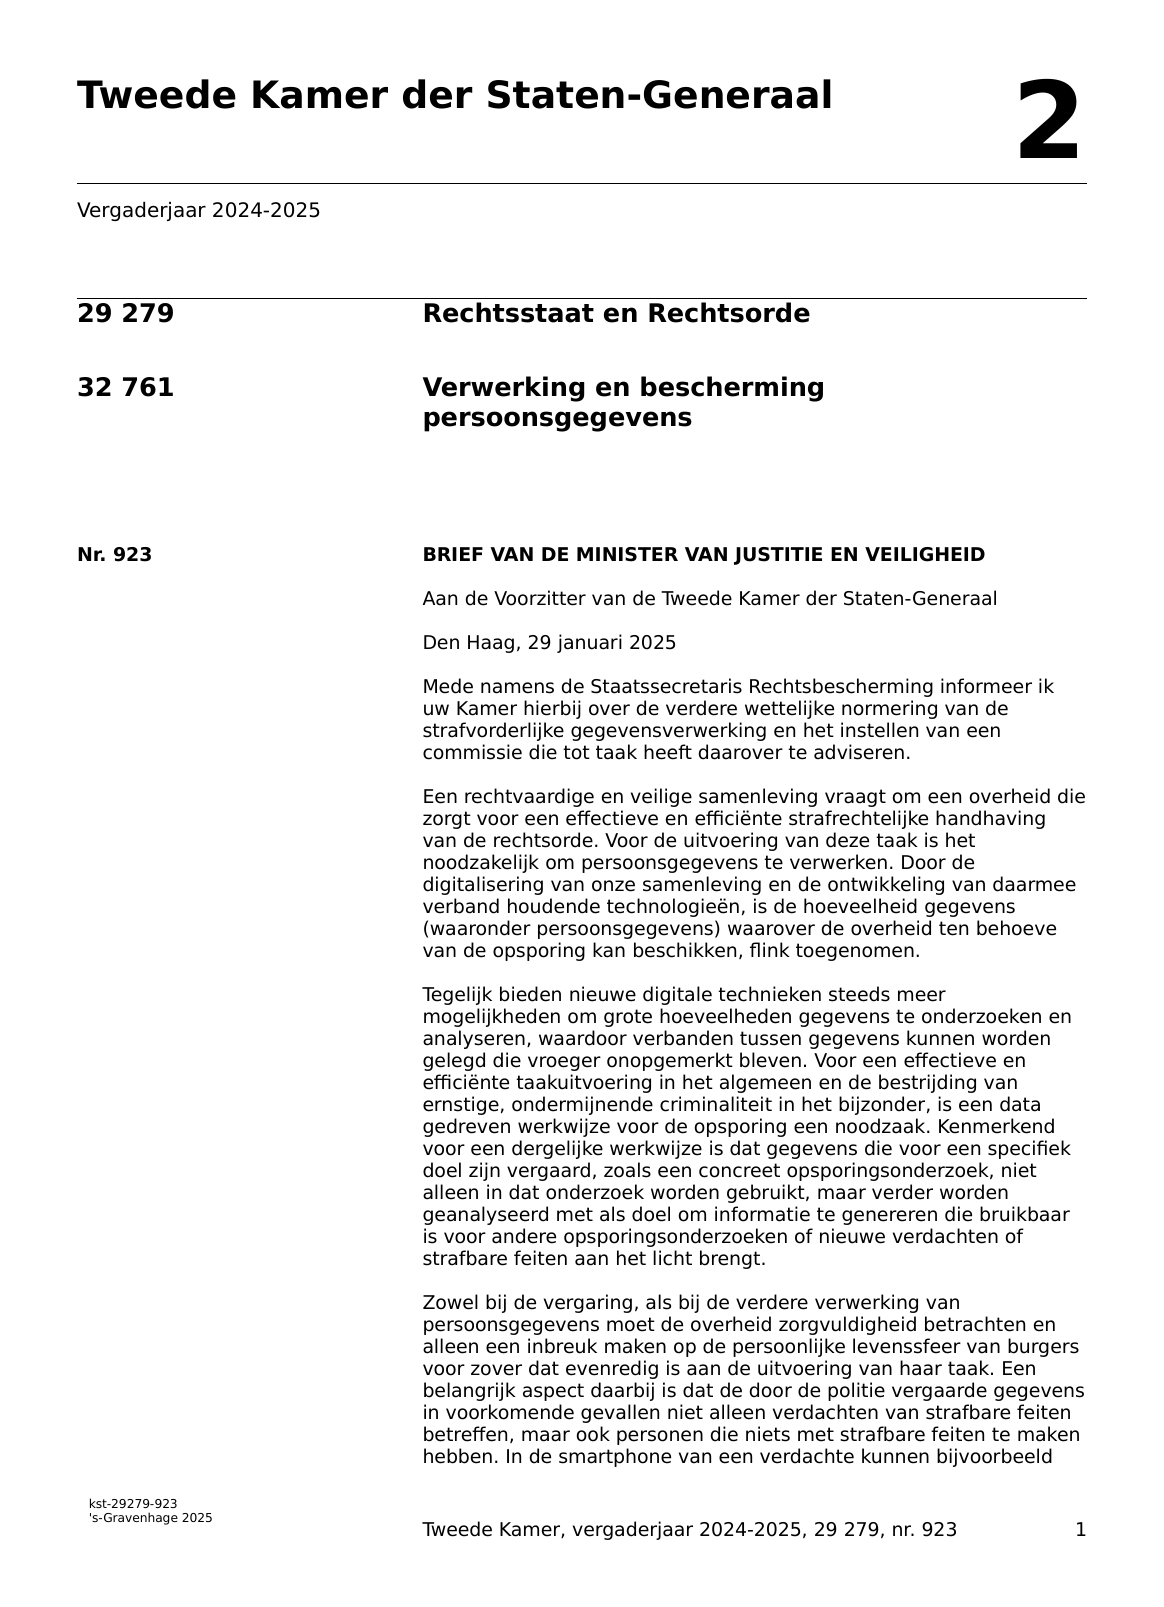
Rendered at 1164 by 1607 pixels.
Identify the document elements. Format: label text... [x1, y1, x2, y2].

table_header 2 [886, 59, 1087, 183]
text kst-29279-923 [88, 1497, 323, 1511]
table_cell Vergaderjaar 2024-2025 [77, 184, 1087, 298]
table_header Tweede Kamer der Staten-Generaal [77, 59, 886, 183]
text Zowel bij de vergaring, als bij de verdere verwerking van persoonsgegevens moet de overheid zorgvuldigheid betrachten en alleen een inbreuk maken op de persoonlijke levenssfeer van burgers voor zover dat evenredig is aan de uitvoering van haar taak. Een belangrijk aspect daarbij is dat de door de politie vergaarde gegevens in voorkomende gevallen niet alleen verdachten van strafbare feiten betreffen, maar ook personen die niets met strafbare feiten te maken hebben. In de smartphone van een verdachte kunnen bijvoorbeeld [422, 1292, 1087, 1468]
subtitle 32 761 Verwerking en bescherming persoonsgegevens [77, 373, 1087, 432]
text Aan de Voorzitter van de Tweede Kamer der Staten-Generaal [422, 588, 1087, 609]
subtitle 29 279 Rechtsstaat en Rechtsorde [77, 299, 1087, 329]
text 's-Gravenhage 2025 [88, 1511, 323, 1525]
text Mede namens de Staatssecretaris Rechtsbescherming informeer ik uw Kamer hierbij over de verdere wettelijke normering van de strafvorderlijke gegevensverwerking en het instellen van een commissie die tot taak heeft daarover te adviseren. [422, 676, 1087, 764]
text Den Haag, 29 januari 2025 [422, 632, 1087, 654]
text Een rechtvaardige en veilige samenleving vraagt om een overheid die zorgt voor een effectieve en efficiënte strafrechtelijke handhaving van de rechtsorde. Voor de uitvoering van deze taak is het noodzakelijk om persoonsgegevens te verwerken. Door de digitalisering van onze samenleving en de ontwikkeling van daarmee verband houdende technologieën, is de hoeveelheid gegevens (waaronder persoonsgegevens) waarover de overheid ten behoeve van de opsporing kan beschikken, flink toegenomen. [422, 786, 1087, 962]
subtitle Nr. 923 BRIEF VAN DE MINISTER VAN JUSTITIE EN VEILIGHEID [77, 543, 1087, 565]
text Tegelijk bieden nieuwe digitale technieken steeds meer mogelijkheden om grote hoeveelheden gegevens te onderzoeken en analyseren, waardoor verbanden tussen gegevens kunnen worden gelegd die vroeger onopgemerkt bleven. Voor een effectieve en efficiënte taakuitvoering in het algemeen en de bestrijding van ernstige, ondermijnende criminaliteit in het bijzonder, is een data gedreven werkwijze voor de opsporing een noodzaak. Kenmerkend voor een dergelijke werkwijze is dat gegevens die voor een specifiek doel zijn vergaard, zoals een concreet opsporingsonderzoek, niet alleen in dat onderzoek worden gebruikt, maar verder worden geanalyseerd met als doel om informatie te genereren die bruikbaar is voor andere opsporingsonderzoeken of nieuwe verdachten of strafbare feiten aan het licht brengt. [422, 984, 1087, 1270]
